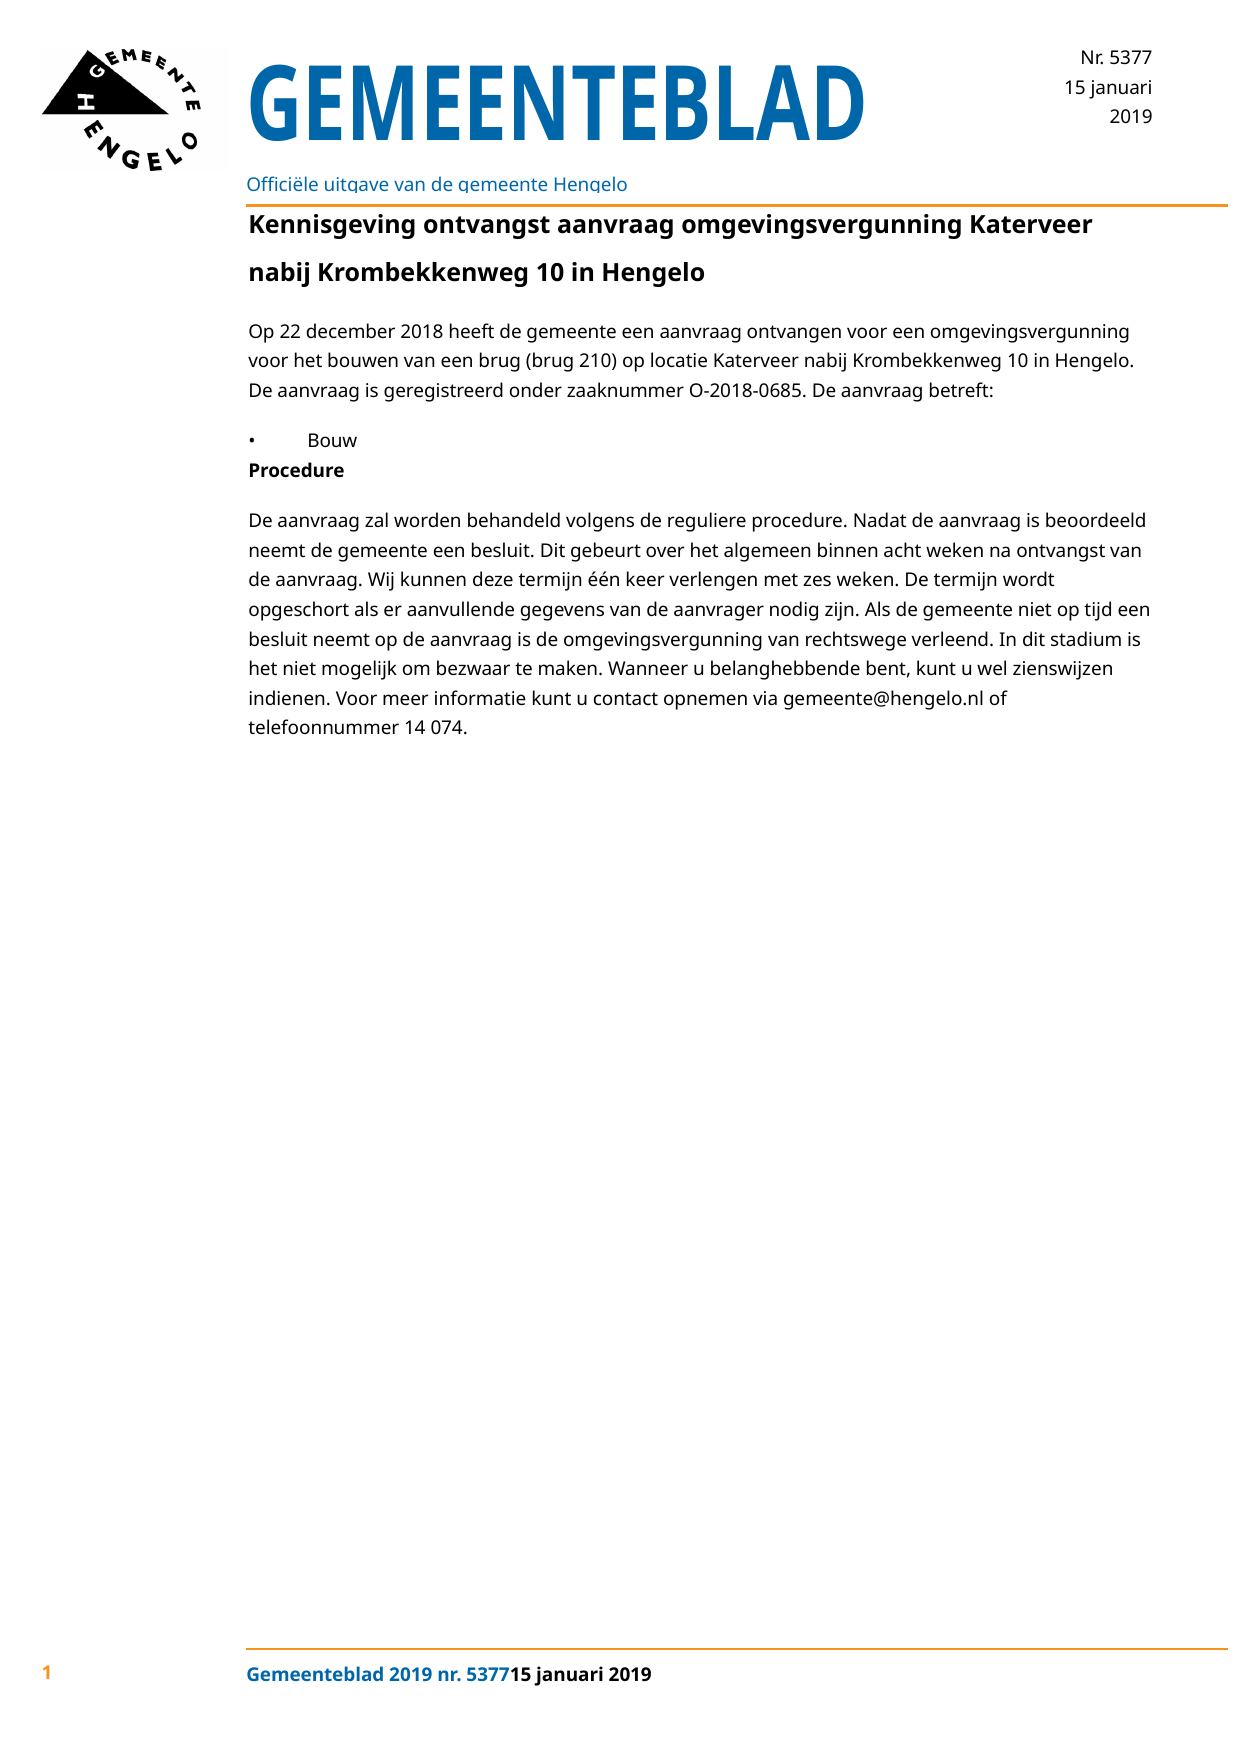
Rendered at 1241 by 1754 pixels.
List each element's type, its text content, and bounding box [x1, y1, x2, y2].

text De aanvraag zal worden behandeld volgens de reguliere procedure. Nadat de aanvraag is beoordeeld neemt de gemeente een besluit. Dit gebeurt over het algemeen binnen acht weken na ontvangst van de aanvraag. Wij kunnen deze termijn één keer verlengen met zes weken. De termijn wordt opgeschort als er aanvullende gegevens van de aanvrager nodig zijn. Als de gemeente niet op tijd een besluit neemt op de aanvraag is de omgevingsvergunning van rechtswege verleend. In dit stadium is het niet mogelijk om bezwaar te maken. Wanneer u belanghebbende bent, kunt u wel zienswijzen indienen. Voor meer informatie kunt u contact opnemen via gemeente@hengelo.nl of telefoonnummer 14 074. [248, 507, 1152, 740]
picture [41, 47, 231, 172]
text Kennisgeving ontvangst aanvraag omgevingsvergunning Katerveer nabij Krombekkenweg 10 in Hengelo [248, 207, 1152, 288]
list Bouw [248, 427, 1152, 453]
text Op 22 december 2018 heeft de gemeente een aanvraag ontvangen voor een omgevingsvergunning voor het bouwen van een brug (brug 210) op locatie Katerveer nabij Krombekkenweg 10 in Hengelo. De aanvraag is geregistreerd onder zaaknummer O-2018-0685. De aanvraag betreft: [248, 318, 1152, 403]
text Procedure [248, 457, 1152, 483]
